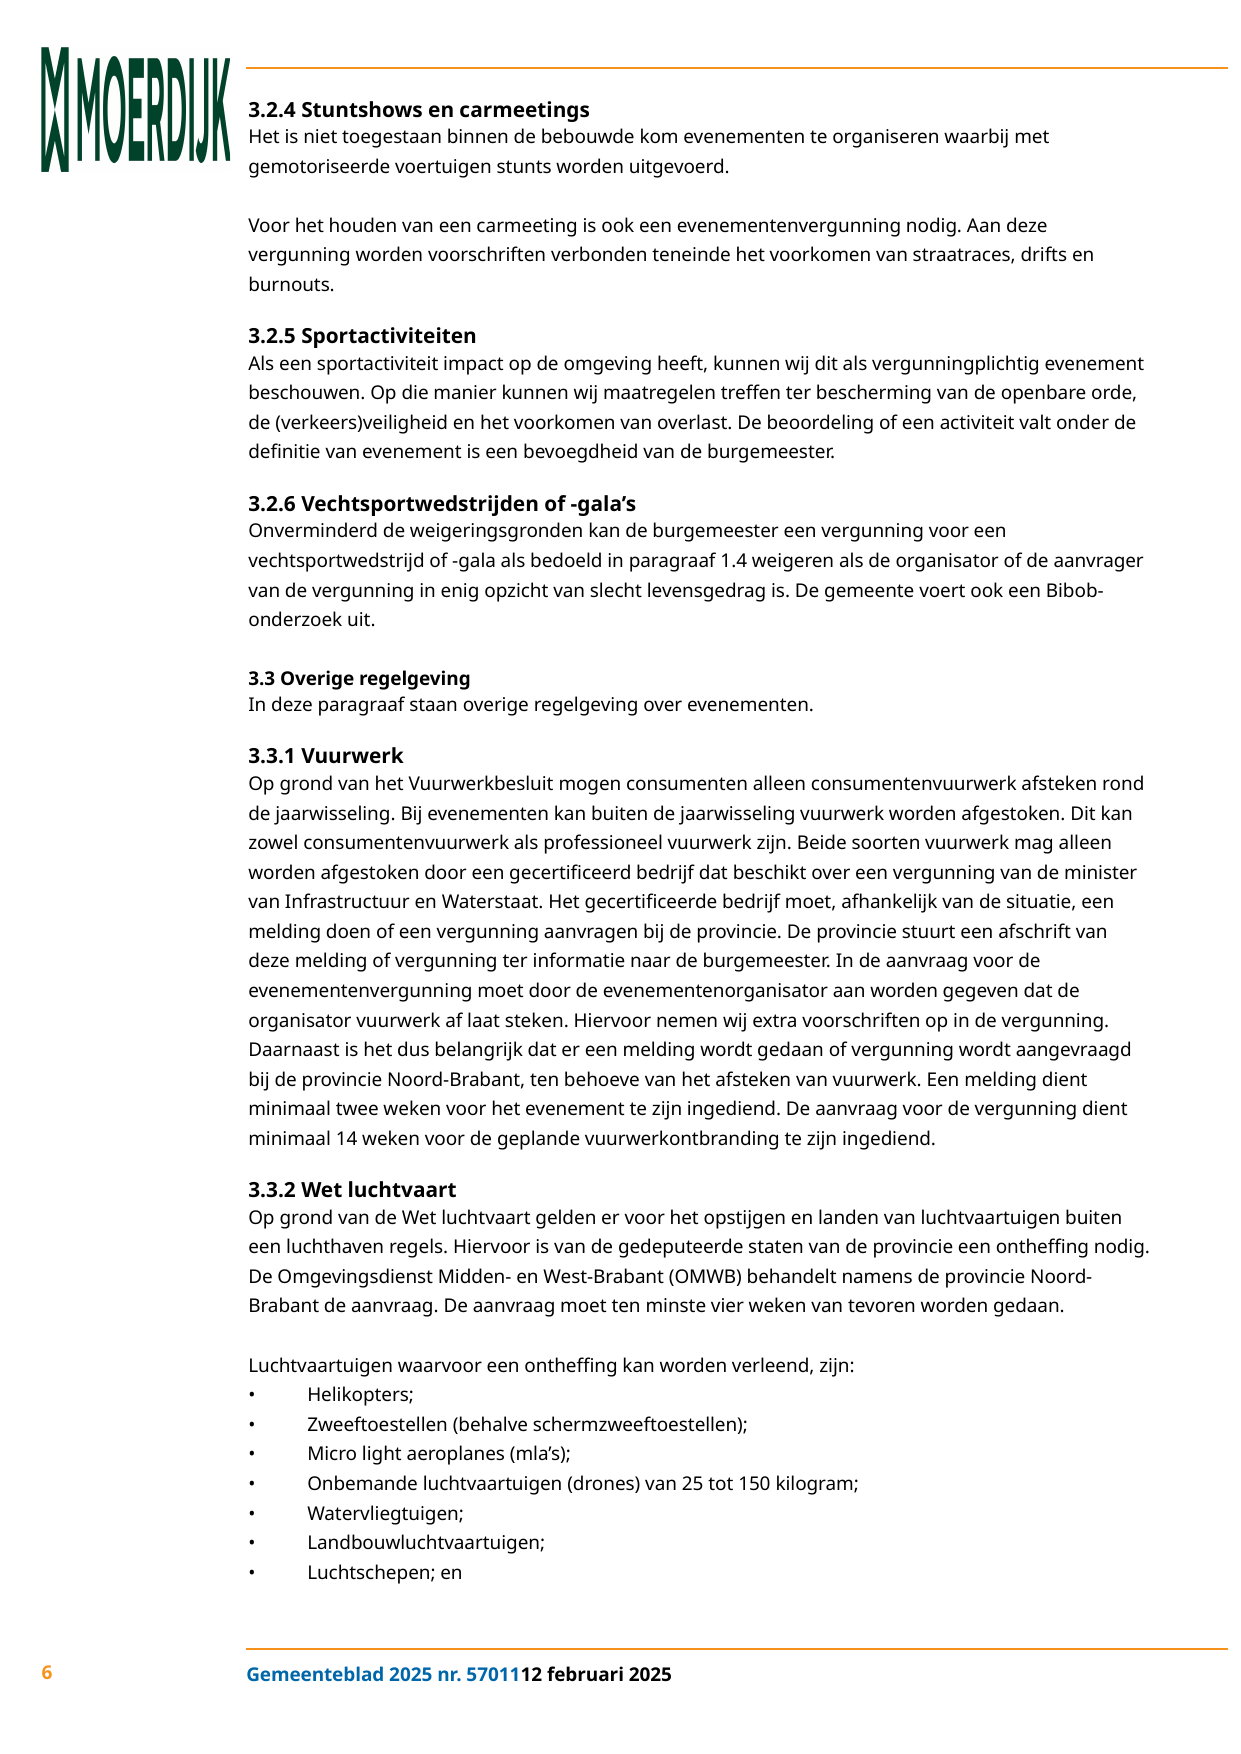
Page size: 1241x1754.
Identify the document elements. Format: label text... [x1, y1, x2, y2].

text Het is niet toegestaan binnen de bebouwde kom evenementen te organiseren waarbij met gemotoriseerde voertuigen stunts worden uitgevoerd. [248, 123, 1152, 178]
text Onverminderd de weigeringsgronden kan de burgemeester een vergunning voor een vechtsportwedstrijd of -gala als bedoeld in paragraaf 1.4 weigeren als de organisator of de aanvrager van de vergunning in enig opzicht van slecht levensgedrag is. De gemeente voert ook een Bibob-onderzoek uit. [248, 518, 1152, 632]
text Voor het houden van een carmeeting is ook een evenementenvergunning nodig. Aan deze vergunning worden voorschriften verbonden teneinde het voorkomen van straatraces, drifts en burnouts. [248, 212, 1152, 297]
list Landbouwluchtvaartuigen; [248, 1529, 1152, 1555]
text 3.3 Overige regelgeving [248, 666, 1152, 691]
list Zweeftoestellen (behalve schermzweeftoestellen); [248, 1411, 1152, 1437]
text Als een sportactiviteit impact op de omgeving heeft, kunnen wij dit als vergunningplichtig evenement beschouwen. Op die manier kunnen wij maatregelen treffen ter bescherming van de openbare orde, de (verkeers)veiligheid en het voorkomen van overlast. De beoordeling of een activiteit valt onder de definitie van evenement is een bevoegdheid van de burgemeester. [248, 350, 1152, 464]
list Helikopters; [248, 1381, 1152, 1407]
text 3.2.5 Sportactiviteiten [248, 322, 1152, 350]
text 3.3.1 Vuurwerk [248, 742, 1152, 770]
text 3.2.6 Vechtsportwedstrijden of -gala’s [248, 489, 1152, 518]
text 3.3.2 Wet luchtvaart [248, 1176, 1152, 1204]
text Op grond van de Wet luchtvaart gelden er voor het opstijgen en landen van luchtvaartuigen buiten een luchthaven regels. Hiervoor is van de gedeputeerde staten van de provincie een ontheffing nodig. De Omgevingsdienst Midden- en West-Brabant (OMWB) behandelt namens de provincie Noord-Brabant de aanvraag. De aanvraag moet ten minste vier weken van tevoren worden gedaan. [248, 1204, 1152, 1318]
list Micro light aeroplanes (mla’s); [248, 1441, 1152, 1466]
list Luchtschepen; en [248, 1559, 1152, 1585]
text Luchtvaartuigen waarvoor een ontheffing kan worden verleend, zijn: [248, 1352, 1152, 1378]
text In deze paragraaf staan overige regelgeving over evenementen. [248, 691, 1152, 717]
text 3.2.4 Stuntshows en carmeetings [248, 95, 1152, 123]
picture [41, 47, 231, 172]
list Watervliegtuigen; [248, 1500, 1152, 1526]
list Onbemande luchtvaartuigen (drones) van 25 tot 150 kilogram; [248, 1470, 1152, 1496]
text Op grond van het Vuurwerkbesluit mogen consumenten alleen consumentenvuurwerk afsteken rond de jaarwisseling. Bij evenementen kan buiten de jaarwisseling vuurwerk worden afgestoken. Dit kan zowel consumentenvuurwerk als professioneel vuurwerk zijn. Beide soorten vuurwerk mag alleen worden afgestoken door een gecertificeerd bedrijf dat beschikt over een vergunning van de minister van Infrastructuur en Waterstaat. Het gecertificeerde bedrijf moet, afhankelijk van de situatie, een melding doen of een vergunning aanvragen bij de provincie. De provincie stuurt een afschrift van deze melding of vergunning ter informatie naar de burgemeester. In de aanvraag voor de evenementenvergunning moet door de evenementenorganisator aan worden gegeven dat de organisator vuurwerk af laat steken. Hiervoor nemen wij extra voorschriften op in de vergunning. Daarnaast is het dus belangrijk dat er een melding wordt gedaan of vergunning wordt aangevraagd bij de provincie Noord-Brabant, ten behoeve van het afsteken van vuurwerk. Een melding dient minimaal twee weken voor het evenement te zijn ingediend. De aanvraag voor de vergunning dient minimaal 14 weken voor de geplande vuurwerkontbranding te zijn ingediend. [248, 770, 1152, 1151]
